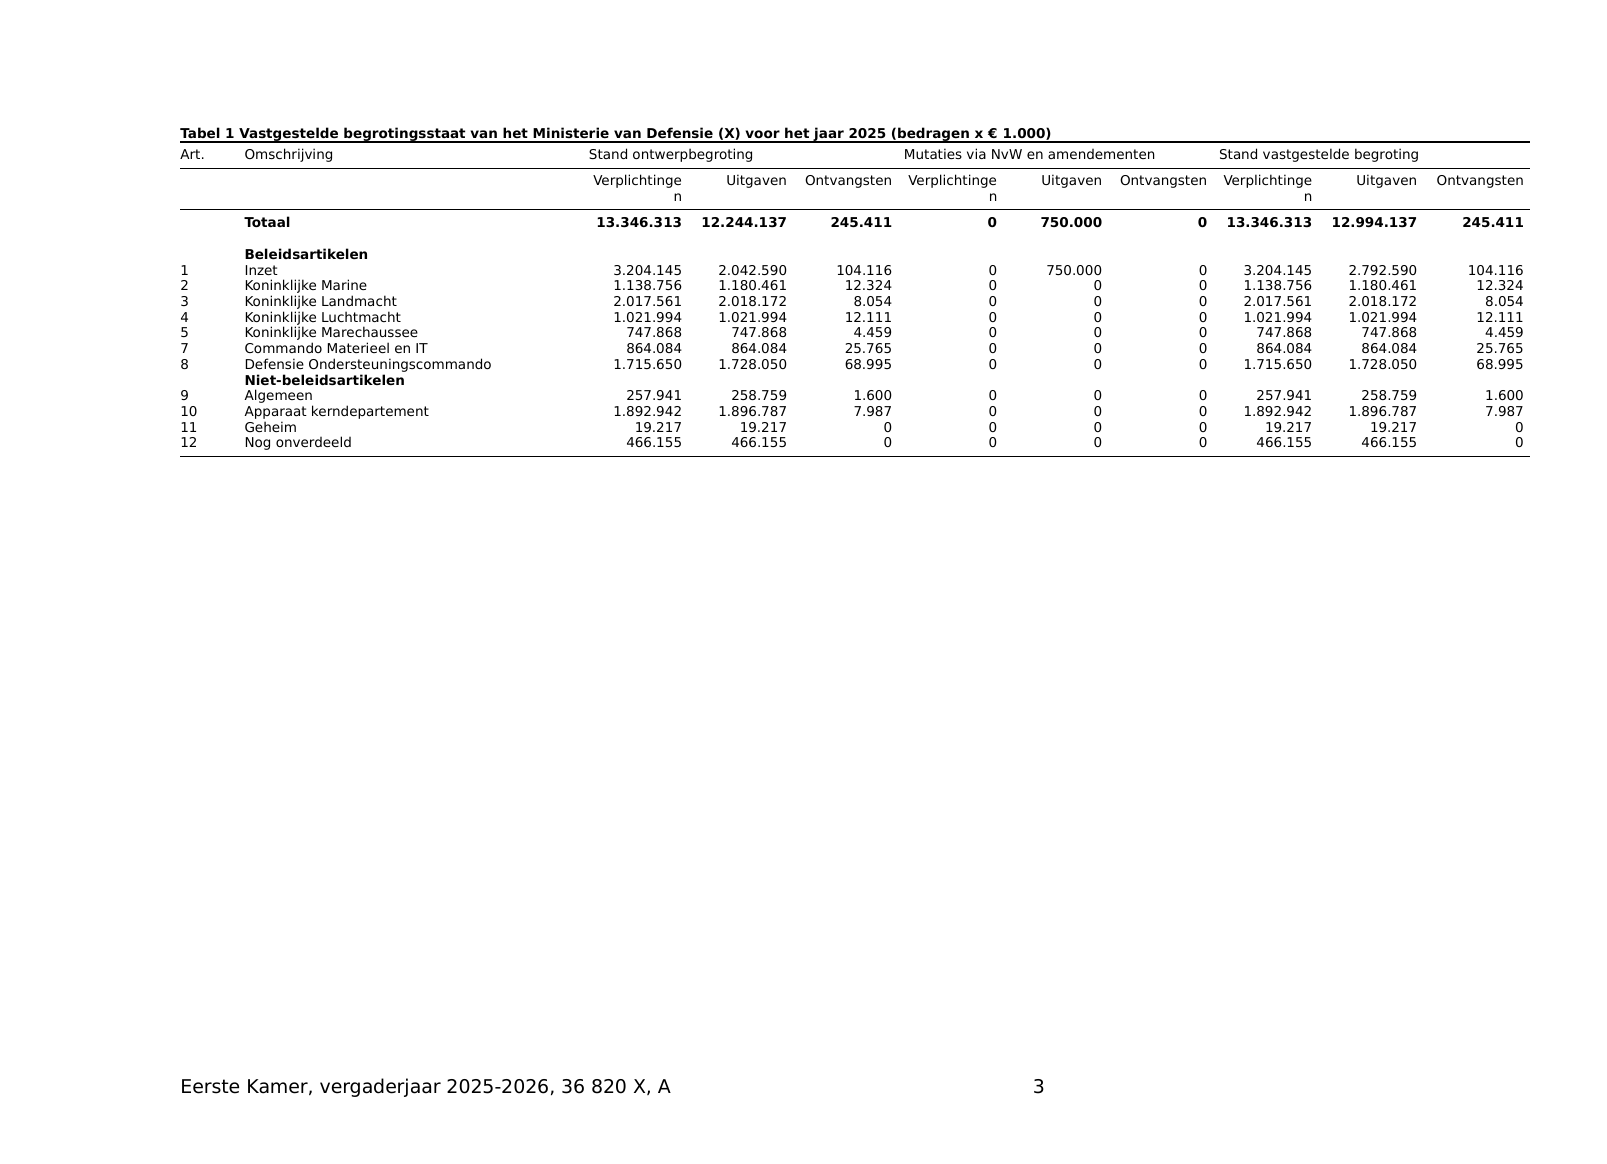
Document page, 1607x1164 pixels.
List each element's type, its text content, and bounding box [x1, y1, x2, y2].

table_cell 8.054 [1423, 294, 1529, 309]
table_cell 104.116 [793, 262, 898, 278]
table_cell [1003, 373, 1108, 388]
table_cell [1423, 247, 1529, 262]
table_cell [180, 210, 238, 231]
table_cell 466.155 [1213, 435, 1318, 456]
table_cell Totaal [239, 210, 583, 231]
table_cell Stand ontwerpbegroting [583, 143, 898, 167]
table_cell 864.084 [688, 341, 793, 357]
table_cell [1318, 373, 1423, 388]
table_cell [1423, 373, 1529, 388]
table_cell Beleidsartikelen [239, 247, 583, 262]
table_cell [239, 169, 583, 209]
table_cell 1.892.942 [1213, 404, 1318, 419]
table_cell Uitgaven [1318, 169, 1423, 209]
table_cell [793, 373, 898, 388]
table_cell [1003, 247, 1108, 262]
table_cell [1213, 373, 1318, 388]
table_cell Koninklijke Landmacht [239, 294, 583, 309]
table_cell 747.868 [688, 325, 793, 341]
table_cell Mutaties via NvW en amendementen [898, 143, 1213, 167]
table_cell [583, 247, 688, 262]
table_cell [180, 169, 238, 209]
table_cell 0 [898, 388, 1003, 404]
table_cell 1.021.994 [1213, 310, 1318, 325]
table_cell 257.941 [1213, 388, 1318, 404]
table_cell Ontvangsten [1423, 169, 1529, 209]
table_cell 0 [1003, 294, 1108, 309]
table_cell 1.896.787 [1318, 404, 1423, 419]
table_cell 0 [898, 357, 1003, 372]
table_cell Niet-beleidsartikelen [239, 373, 583, 388]
table_cell 1.138.756 [583, 278, 688, 294]
table_cell 0 [898, 294, 1003, 309]
table_cell 466.155 [583, 435, 688, 456]
table_cell 1.715.650 [1213, 357, 1318, 372]
table_cell [1318, 231, 1423, 247]
table_cell 2.042.590 [688, 262, 793, 278]
table_cell 4 [180, 310, 238, 325]
table_cell 0 [1003, 310, 1108, 325]
table_cell 12.111 [1423, 310, 1529, 325]
table_cell 747.868 [1213, 325, 1318, 341]
table_cell 0 [1108, 278, 1213, 294]
table_cell 3.204.145 [1213, 262, 1318, 278]
table_cell 1.600 [1423, 388, 1529, 404]
table_cell 1.180.461 [688, 278, 793, 294]
table_cell 68.995 [1423, 357, 1529, 372]
table_cell 0 [1108, 388, 1213, 404]
table_cell 19.217 [583, 420, 688, 435]
table_cell [239, 231, 583, 247]
table_cell Uitgaven [688, 169, 793, 209]
table_cell 2.017.561 [1213, 294, 1318, 309]
table_cell Koninklijke Luchtmacht [239, 310, 583, 325]
table_cell 1.728.050 [688, 357, 793, 372]
table_cell 1.021.994 [688, 310, 793, 325]
table_cell 0 [1423, 435, 1529, 456]
table_cell 466.155 [1318, 435, 1423, 456]
table_cell 7.987 [793, 404, 898, 419]
table_cell 0 [898, 325, 1003, 341]
table_cell 0 [1003, 278, 1108, 294]
table_cell 0 [1423, 420, 1529, 435]
table_cell 5 [180, 325, 238, 341]
table_cell 25.765 [793, 341, 898, 357]
table_cell 9 [180, 388, 238, 404]
table_cell 0 [1108, 294, 1213, 309]
table_cell 0 [1003, 420, 1108, 435]
table_cell Nog onverdeeld [239, 435, 583, 456]
table_cell 257.941 [583, 388, 688, 404]
table_header Tabel 1 Vastgestelde begrotingsstaat van het Ministerie van Defensie (X) voor het jaar 2025 (bedragen x € 1.000) [180, 126, 1529, 141]
table_cell 0 [1108, 435, 1213, 456]
table_cell 7 [180, 341, 238, 357]
table_cell 747.868 [1318, 325, 1423, 341]
table_cell [1213, 231, 1318, 247]
table_cell 0 [1003, 404, 1108, 419]
table_cell 0 [898, 278, 1003, 294]
table_cell 2.018.172 [688, 294, 793, 309]
table_cell 12.244.137 [688, 210, 793, 231]
table_cell 1.138.756 [1213, 278, 1318, 294]
table_cell 747.868 [583, 325, 688, 341]
table_cell Verplichtingen [583, 169, 688, 209]
table_cell 258.759 [688, 388, 793, 404]
table_cell 0 [1108, 420, 1213, 435]
table_cell 19.217 [1318, 420, 1423, 435]
table_cell Stand vastgestelde begroting [1213, 143, 1529, 167]
table_cell 25.765 [1423, 341, 1529, 357]
table_cell 0 [898, 262, 1003, 278]
table_cell 750.000 [1003, 210, 1108, 231]
table_cell 19.217 [1213, 420, 1318, 435]
table_cell 0 [1003, 325, 1108, 341]
table_cell [180, 247, 238, 262]
table_cell [1213, 247, 1318, 262]
table_cell 864.084 [1213, 341, 1318, 357]
table_cell [1108, 231, 1213, 247]
table_cell 0 [1003, 435, 1108, 456]
table_cell 1.180.461 [1318, 278, 1423, 294]
table_cell 3.204.145 [583, 262, 688, 278]
table_cell 12.111 [793, 310, 898, 325]
table_cell 1.896.787 [688, 404, 793, 419]
table_cell 2 [180, 278, 238, 294]
table_cell Uitgaven [1003, 169, 1108, 209]
table_cell 466.155 [688, 435, 793, 456]
table_cell Defensie Ondersteuningscommando [239, 357, 583, 372]
table_cell [1003, 231, 1108, 247]
table_cell [1423, 231, 1529, 247]
table_cell 12 [180, 435, 238, 456]
table_cell 12.324 [1423, 278, 1529, 294]
table_cell 2.017.561 [583, 294, 688, 309]
table_cell Verplichtingen [898, 169, 1003, 209]
table_cell 7.987 [1423, 404, 1529, 419]
table_cell 0 [1003, 341, 1108, 357]
table_cell 0 [1003, 357, 1108, 372]
table_cell 0 [898, 210, 1003, 231]
table_cell [583, 373, 688, 388]
table_cell Koninklijke Marechaussee [239, 325, 583, 341]
table_cell 0 [793, 435, 898, 456]
table_cell [1318, 247, 1423, 262]
table_cell 0 [1108, 325, 1213, 341]
table_cell 13.346.313 [583, 210, 688, 231]
table_cell [793, 231, 898, 247]
table_cell Commando Materieel en IT [239, 341, 583, 357]
table_cell 13.346.313 [1213, 210, 1318, 231]
table_cell 1.715.650 [583, 357, 688, 372]
table_cell 1.728.050 [1318, 357, 1423, 372]
table_cell 3 [180, 294, 238, 309]
table_cell 19.217 [688, 420, 793, 435]
table_cell 10 [180, 404, 238, 419]
table_cell 68.995 [793, 357, 898, 372]
table_cell 245.411 [793, 210, 898, 231]
table_cell 2.018.172 [1318, 294, 1423, 309]
table_cell [793, 247, 898, 262]
table_cell 1.600 [793, 388, 898, 404]
table_cell 2.792.590 [1318, 262, 1423, 278]
table_cell 0 [793, 420, 898, 435]
table_cell 0 [1108, 404, 1213, 419]
table_cell [180, 373, 238, 388]
table_cell [180, 231, 238, 247]
table_cell 0 [1003, 388, 1108, 404]
table_cell 0 [898, 310, 1003, 325]
table_cell 864.084 [1318, 341, 1423, 357]
table_cell [1108, 373, 1213, 388]
table_cell Ontvangsten [1108, 169, 1213, 209]
table_cell [898, 247, 1003, 262]
table_cell [898, 231, 1003, 247]
table_cell [688, 231, 793, 247]
table_cell 12.994.137 [1318, 210, 1423, 231]
table_cell 0 [898, 435, 1003, 456]
table_cell Koninklijke Marine [239, 278, 583, 294]
table_cell 0 [1108, 310, 1213, 325]
table_cell Verplichtingen [1213, 169, 1318, 209]
table_cell Geheim [239, 420, 583, 435]
table_cell 4.459 [1423, 325, 1529, 341]
table_cell [583, 231, 688, 247]
table_cell 1.892.942 [583, 404, 688, 419]
table_cell [898, 373, 1003, 388]
table_cell Inzet [239, 262, 583, 278]
table_cell 1.021.994 [1318, 310, 1423, 325]
table_cell 258.759 [1318, 388, 1423, 404]
table_cell 104.116 [1423, 262, 1529, 278]
table_cell 0 [1108, 357, 1213, 372]
table_cell 245.411 [1423, 210, 1529, 231]
table_cell 0 [898, 404, 1003, 419]
table_cell 0 [1108, 341, 1213, 357]
table_cell 4.459 [793, 325, 898, 341]
table_cell 0 [1108, 210, 1213, 231]
table_cell 0 [898, 420, 1003, 435]
table_cell Algemeen [239, 388, 583, 404]
table_cell 8 [180, 357, 238, 372]
table_cell [688, 373, 793, 388]
table_cell 1 [180, 262, 238, 278]
table_cell 8.054 [793, 294, 898, 309]
table_cell Omschrijving [239, 143, 583, 167]
table_cell 11 [180, 420, 238, 435]
table_cell Ontvangsten [793, 169, 898, 209]
table_cell 864.084 [583, 341, 688, 357]
table_cell 0 [898, 341, 1003, 357]
table_cell 0 [1108, 262, 1213, 278]
table_cell [688, 247, 793, 262]
table_cell 1.021.994 [583, 310, 688, 325]
table_cell Art. [180, 143, 238, 167]
table_cell [1108, 247, 1213, 262]
table_cell 750.000 [1003, 262, 1108, 278]
table_cell Apparaat kerndepartement [239, 404, 583, 419]
table_cell 12.324 [793, 278, 898, 294]
